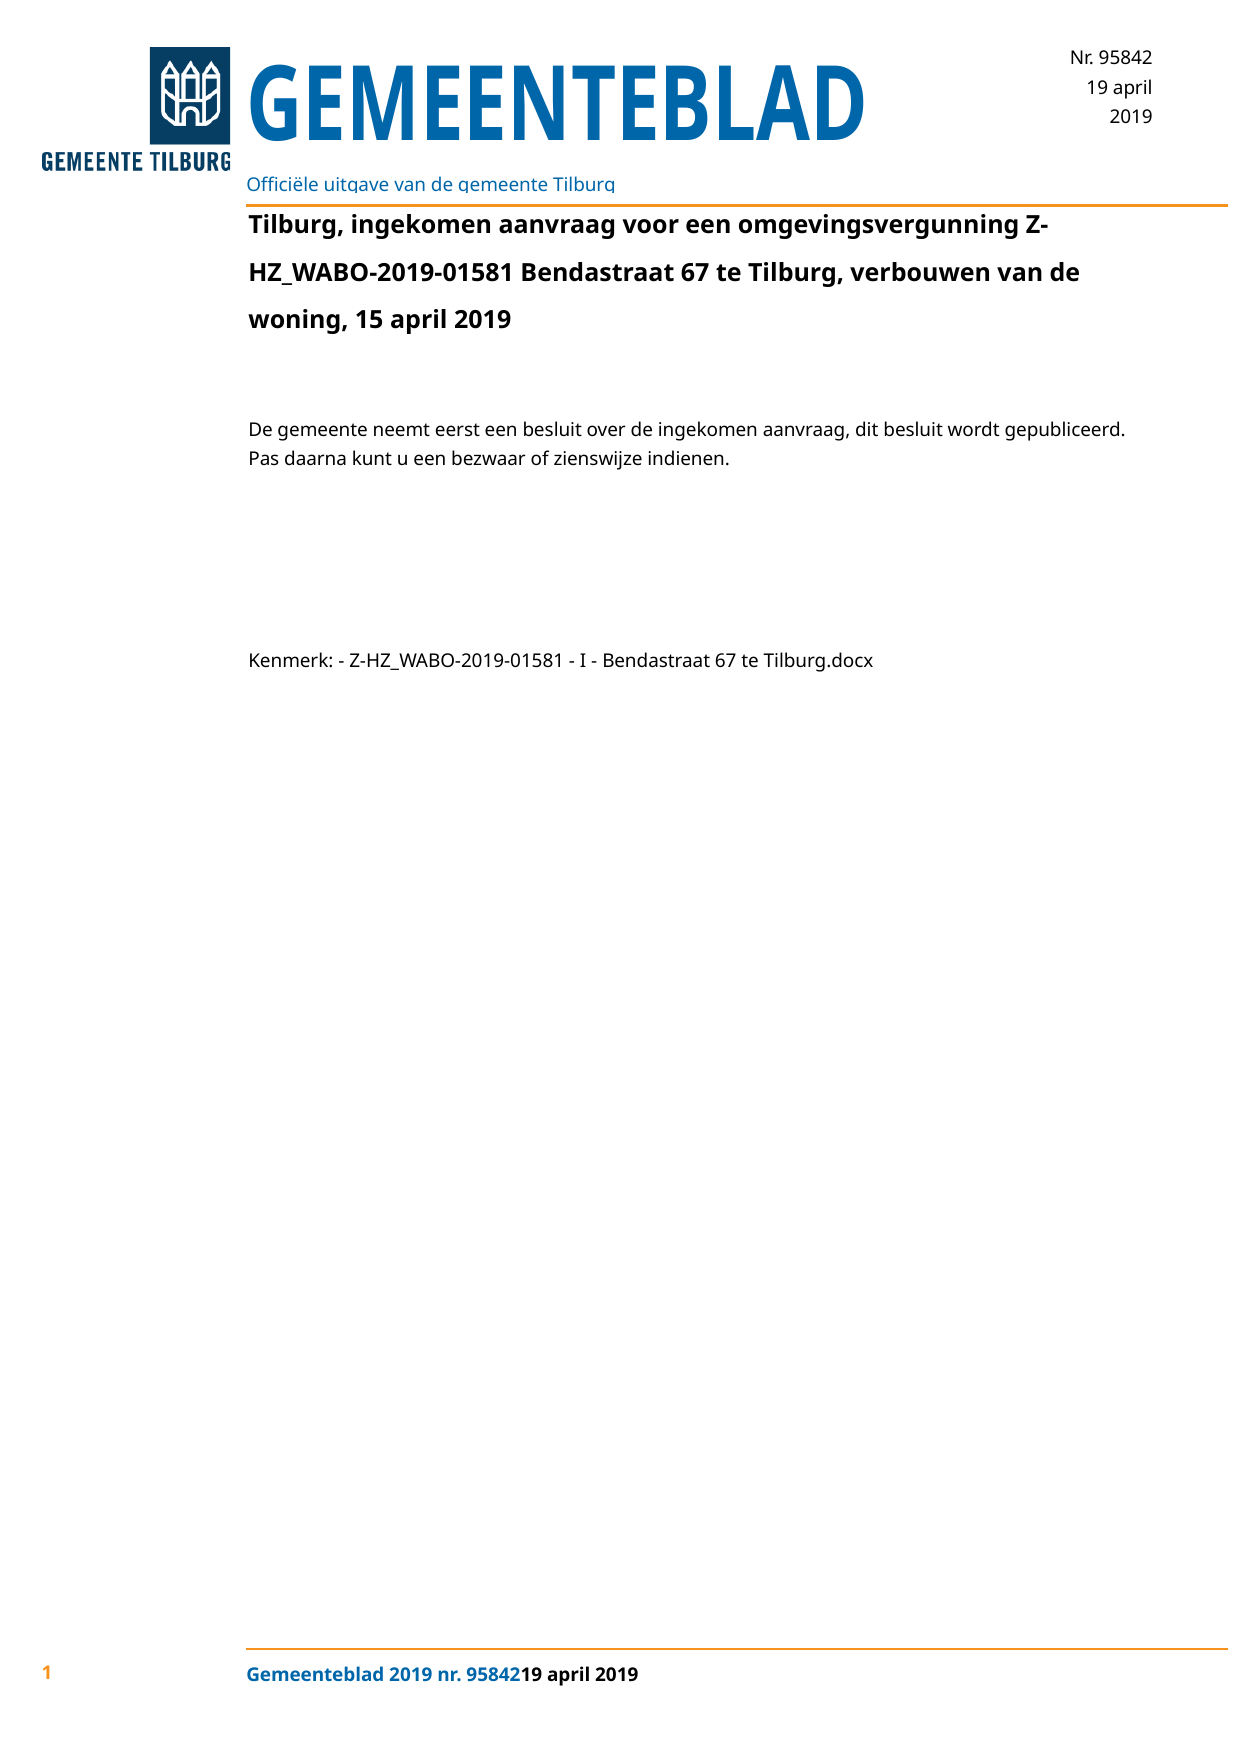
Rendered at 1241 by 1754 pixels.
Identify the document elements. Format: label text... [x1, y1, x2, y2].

text Kenmerk: - Z-HZ_WABO-2019-01581 - I - Bendastraat 67 te Tilburg.docx [248, 647, 1152, 673]
text De gemeente neemt eerst een besluit over de ingekomen aanvraag, dit besluit wordt gepubliceerd. Pas daarna kunt u een bezwaar of zienswijze indienen. [248, 416, 1152, 471]
text Tilburg, ingekomen aanvraag voor een omgevingsvergunning Z-HZ_WABO-2019-01581 Bendastraat 67 te Tilburg, verbouwen van de woning, 15 april 2019 [248, 207, 1152, 336]
picture [41, 47, 231, 172]
